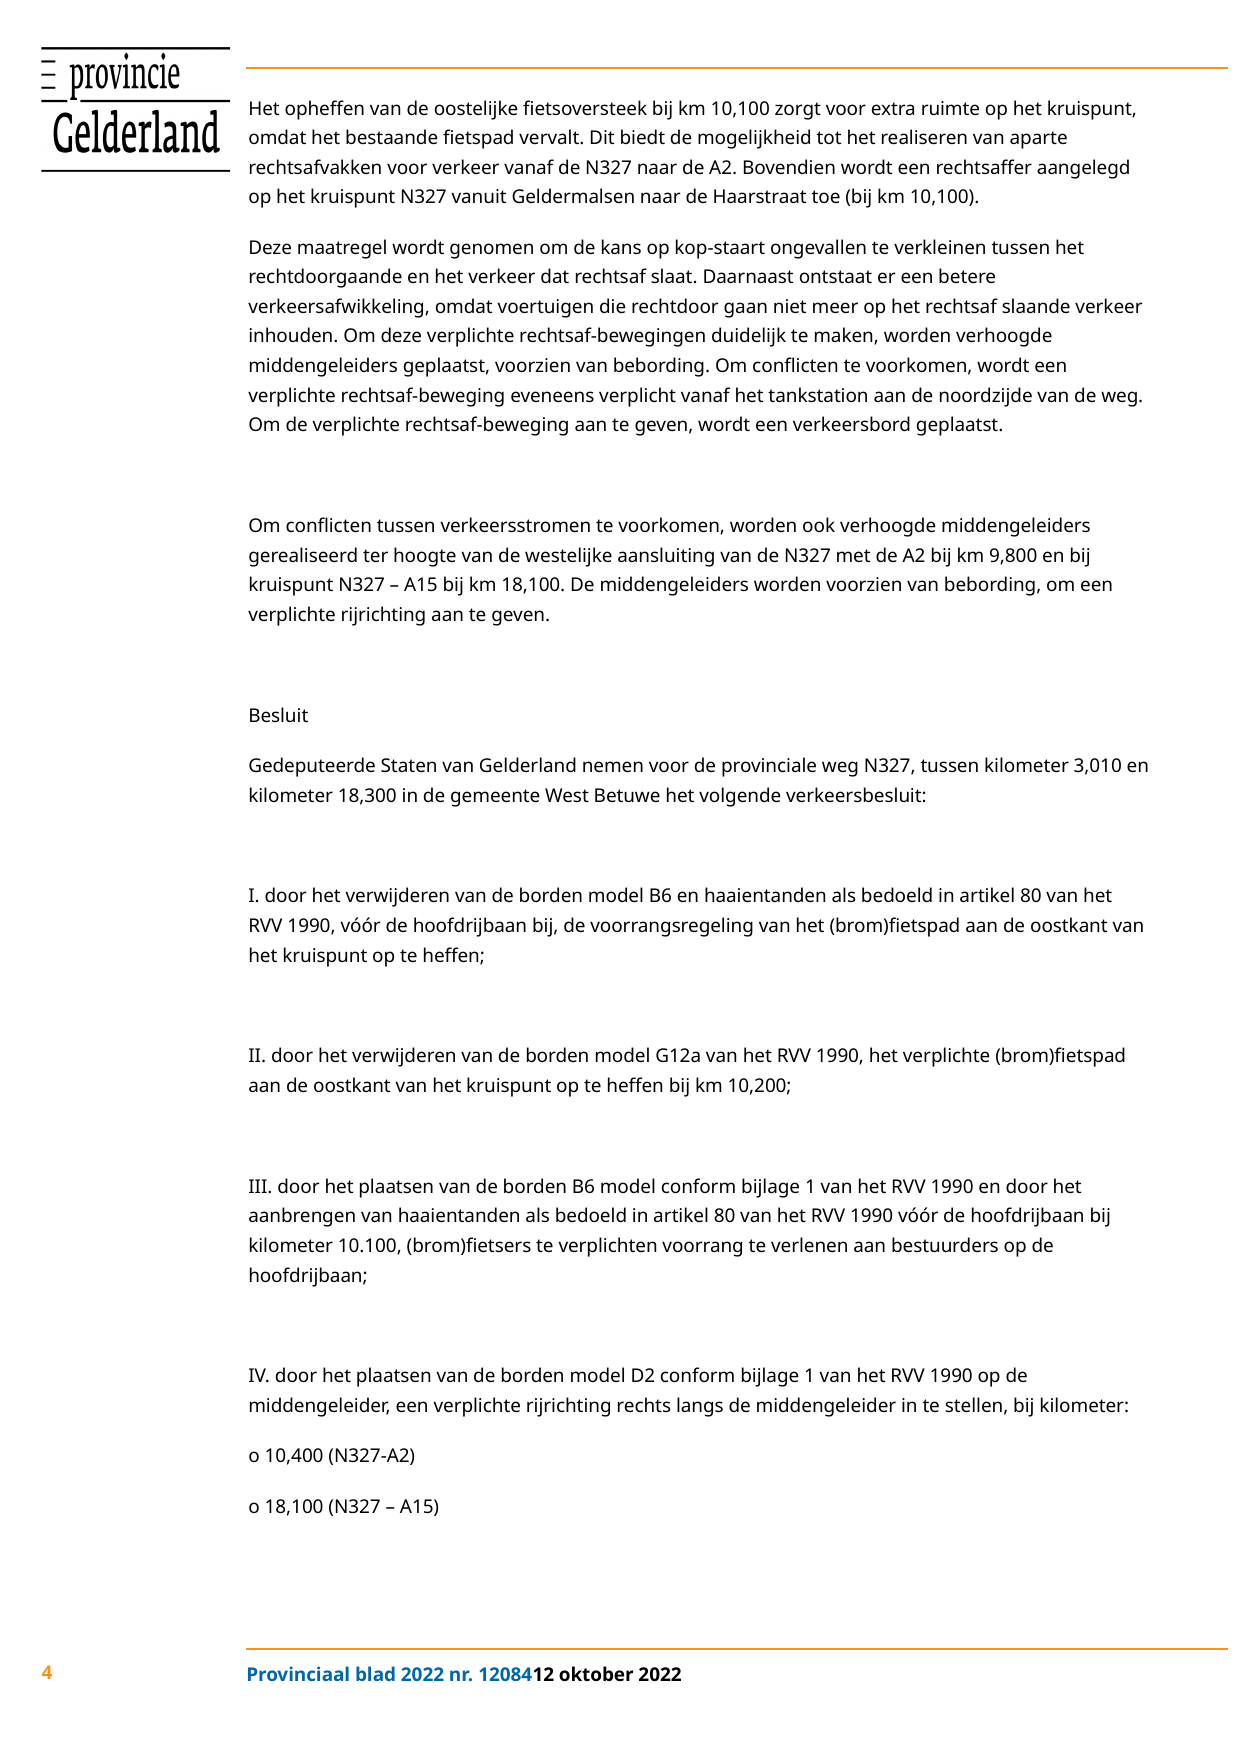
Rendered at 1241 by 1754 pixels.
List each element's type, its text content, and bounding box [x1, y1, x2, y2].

text o 10,400 (N327-A2) [248, 1443, 1152, 1468]
text I. door het verwijderen van de borden model B6 en haaientanden als bedoeld in artikel 80 van het RVV 1990, vóór de hoofdrijbaan bij, de voorrangsregeling van het (brom)fietspad aan de oostkant van het kruispunt op te heffen; [248, 883, 1152, 968]
text Deze maatregel wordt genomen om de kans op kop-staart ongevallen te verkleinen tussen het rechtdoorgaande en het verkeer dat rechtsaf slaat. Daarnaast ontstaat er een betere verkeersafwikkeling, omdat voertuigen die rechtdoor gaan niet meer op het rechtsaf slaande verkeer inhouden. Om deze verplichte rechtsaf-bewegingen duidelijk te maken, worden verhoogde middengeleiders geplaatst, voorzien van bebording. Om conflicten te voorkomen, wordt een verplichte rechtsaf-beweging eveneens verplicht vanaf het tankstation aan de noordzijde van de weg. Om de verplichte rechtsaf-beweging aan te geven, wordt een verkeersbord geplaatst. [248, 234, 1152, 437]
text Het opheffen van de oostelijke fietsoversteek bij km 10,100 zorgt voor extra ruimte op het kruispunt, omdat het bestaande fietspad vervalt. Dit biedt de mogelijkheid tot het realiseren van aparte rechtsafvakken voor verkeer vanaf de N327 naar de A2. Bovendien wordt een rechtsaffer aangelegd op het kruispunt N327 vanuit Geldermalsen naar de Haarstraat toe (bij km 10,100). [248, 95, 1152, 209]
text Besluit [248, 702, 1152, 728]
text o 18,100 (N327 – A15) [248, 1493, 1152, 1519]
text Om conflicten tussen verkeersstromen te voorkomen, worden ook verhoogde middengeleiders gerealiseerd ter hoogte van de westelijke aansluiting van de N327 met de A2 bij km 9,800 en bij kruispunt N327 – A15 bij km 18,100. De middengeleiders worden voorzien van bebording, om een verplichte rijrichting aan te geven. [248, 512, 1152, 627]
picture [41, 47, 231, 172]
text Gedeputeerde Staten van Gelderland nemen voor de provinciale weg N327, tussen kilometer 3,010 en kilometer 18,300 in de gemeente West Betuwe het volgende verkeersbesluit: [248, 752, 1152, 808]
text IV. door het plaatsen van de borden model D2 conform bijlage 1 van het RVV 1990 op de middengeleider, een verplichte rijrichting rechts langs de middengeleider in te stellen, bij kilometer: [248, 1363, 1152, 1418]
text II. door het verwijderen van de borden model G12a van het RVV 1990, het verplichte (brom)fietspad aan de oostkant van het kruispunt op te heffen bij km 10,200; [248, 1043, 1152, 1098]
text III. door het plaatsen van de borden B6 model conform bijlage 1 van het RVV 1990 en door het aanbrengen van haaientanden als bedoeld in artikel 80 van het RVV 1990 vóór de hoofdrijbaan bij kilometer 10.100, (brom)fietsers te verplichten voorrang te verlenen aan bestuurders op de hoofdrijbaan; [248, 1173, 1152, 1288]
